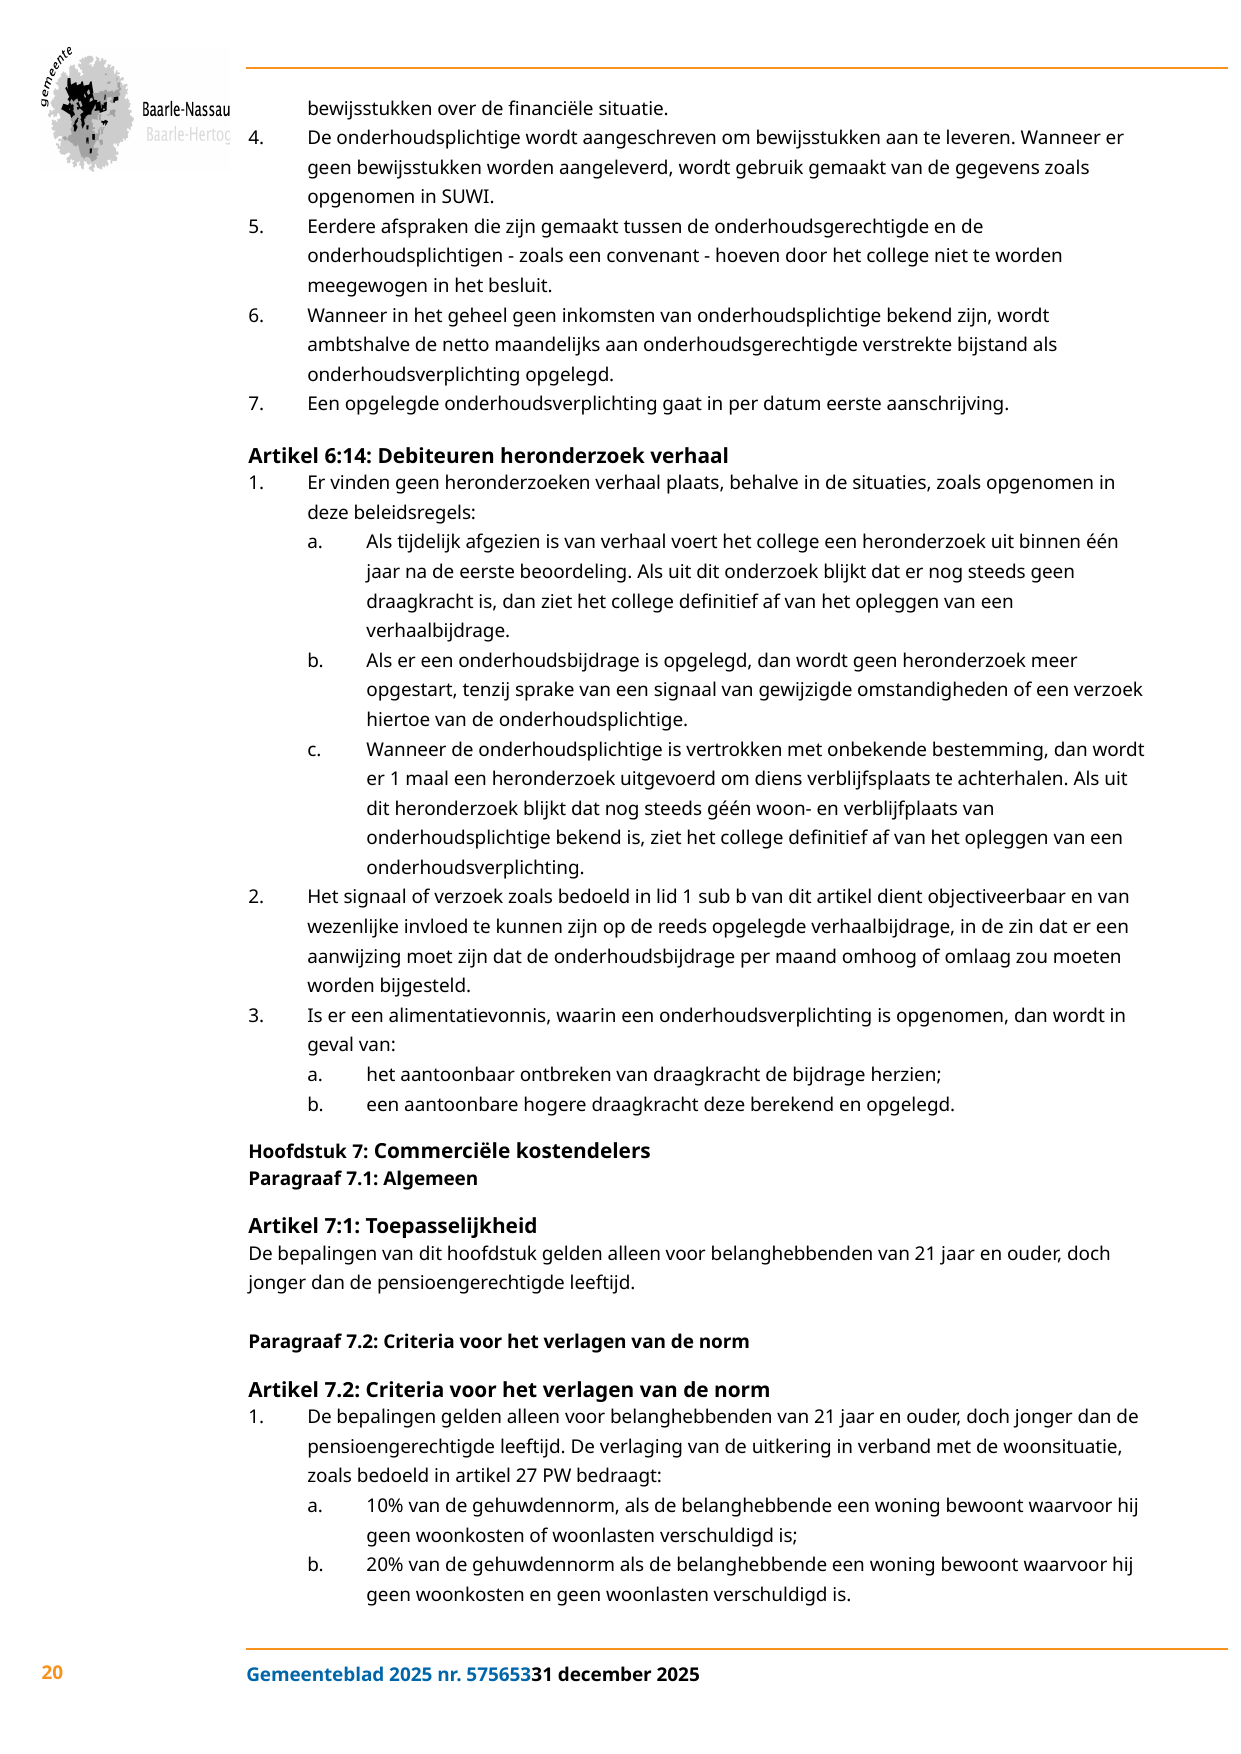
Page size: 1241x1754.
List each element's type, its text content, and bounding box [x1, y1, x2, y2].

text Artikel 6:14: Debiteuren heronderzoek verhaal [248, 441, 1152, 469]
list De onderhoudsplichtige wordt aangeschreven om bewijsstukken aan te leveren. Wanneer er geen bewijsstukken worden aangeleverd, wordt gebruik gemaakt van de gegevens zoals opgenomen in SUWI. [248, 124, 1152, 209]
picture [41, 47, 231, 172]
text Paragraaf 7.2: Criteria voor het verlagen van de norm [248, 1328, 1152, 1354]
list het aantoonbaar ontbreken van draagkracht de bijdrage herzien; [307, 1061, 1152, 1087]
text De bepalingen van dit hoofdstuk gelden alleen voor belanghebbenden van 21 jaar en ouder, doch jonger dan de pensioengerechtigde leeftijd. [248, 1240, 1152, 1295]
list Is er een alimentatievonnis, waarin een onderhoudsverplichting is opgenomen, dan wordt in geval van: [248, 1002, 1152, 1057]
text Artikel 7:1: Toepasselijkheid [248, 1211, 1152, 1240]
list 20% van de gehuwdennorm als de belanghebbende een woning bewoont waarvoor hij geen woonkosten en geen woonlasten verschuldigd is. [307, 1551, 1152, 1607]
list Wanneer de onderhoudsplichtige is vertrokken met onbekende bestemming, dan wordt er 1 maal een heronderzoek uitgevoerd om diens verblijfsplaats te achterhalen. Als uit dit heronderzoek blijkt dat nog steeds géén woon- en verblijfplaats van onderhoudsplichtige bekend is, ziet het college definitief af van het opleggen van een onderhoudsverplichting. [307, 736, 1152, 880]
list Een opgelegde onderhoudsverplichting gaat in per datum eerste aanschrijving. [248, 391, 1152, 416]
list bewijsstukken over de financiële situatie. [248, 95, 1152, 121]
list Wanneer in het geheel geen inkomsten van onderhoudsplichtige bekend zijn, wordt ambtshalve de netto maandelijks aan onderhoudsgerechtigde verstrekte bijstand als onderhoudsverplichting opgelegd. [248, 302, 1152, 387]
list 10% van de gehuwdennorm, als de belanghebbende een woning bewoont waarvoor hij geen woonkosten of woonlasten verschuldigd is; [307, 1492, 1152, 1548]
list een aantoonbare hogere draagkracht deze berekend en opgelegd. [307, 1091, 1152, 1116]
text Paragraaf 7.1: Algemeen [248, 1165, 1152, 1191]
list Het signaal of verzoek zoals bedoeld in lid 1 sub b van dit artikel dient objectiveerbaar en van wezenlijke invloed te kunnen zijn op de reeds opgelegde verhaalbijdrage, in de zin dat er een aanwijzing moet zijn dat de onderhoudsbijdrage per maand omhoog of omlaag zou moeten worden bijgesteld. [248, 884, 1152, 998]
list De bepalingen gelden alleen voor belanghebbenden van 21 jaar en ouder, doch jonger dan de pensioengerechtigde leeftijd. De verlaging van de uitkering in verband met de woonsituatie, zoals bedoeld in artikel 27 PW bedraagt: [248, 1403, 1152, 1488]
text Artikel 7.2: Criteria voor het verlagen van de norm [248, 1375, 1152, 1403]
text Hoofdstuk 7: Commerciële kostendelers [248, 1136, 1152, 1165]
list Er vinden geen heronderzoeken verhaal plaats, behalve in de situaties, zoals opgenomen in deze beleidsregels: [248, 469, 1152, 525]
list Als er een onderhoudsbijdrage is opgelegd, dan wordt geen heronderzoek meer opgestart, tenzij sprake van een signaal van gewijzigde omstandigheden of een verzoek hiertoe van de onderhoudsplichtige. [307, 647, 1152, 732]
list Eerdere afspraken die zijn gemaakt tussen de onderhoudsgerechtigde en de onderhoudsplichtigen - zoals een convenant - hoeven door het college niet te worden meegewogen in het besluit. [248, 213, 1152, 298]
list Als tijdelijk afgezien is van verhaal voert het college een heronderzoek uit binnen één jaar na de eerste beoordeling. Als uit dit onderzoek blijkt dat er nog steeds geen draagkracht is, dan ziet het college definitief af van het opleggen van een verhaalbijdrage. [307, 529, 1152, 643]
